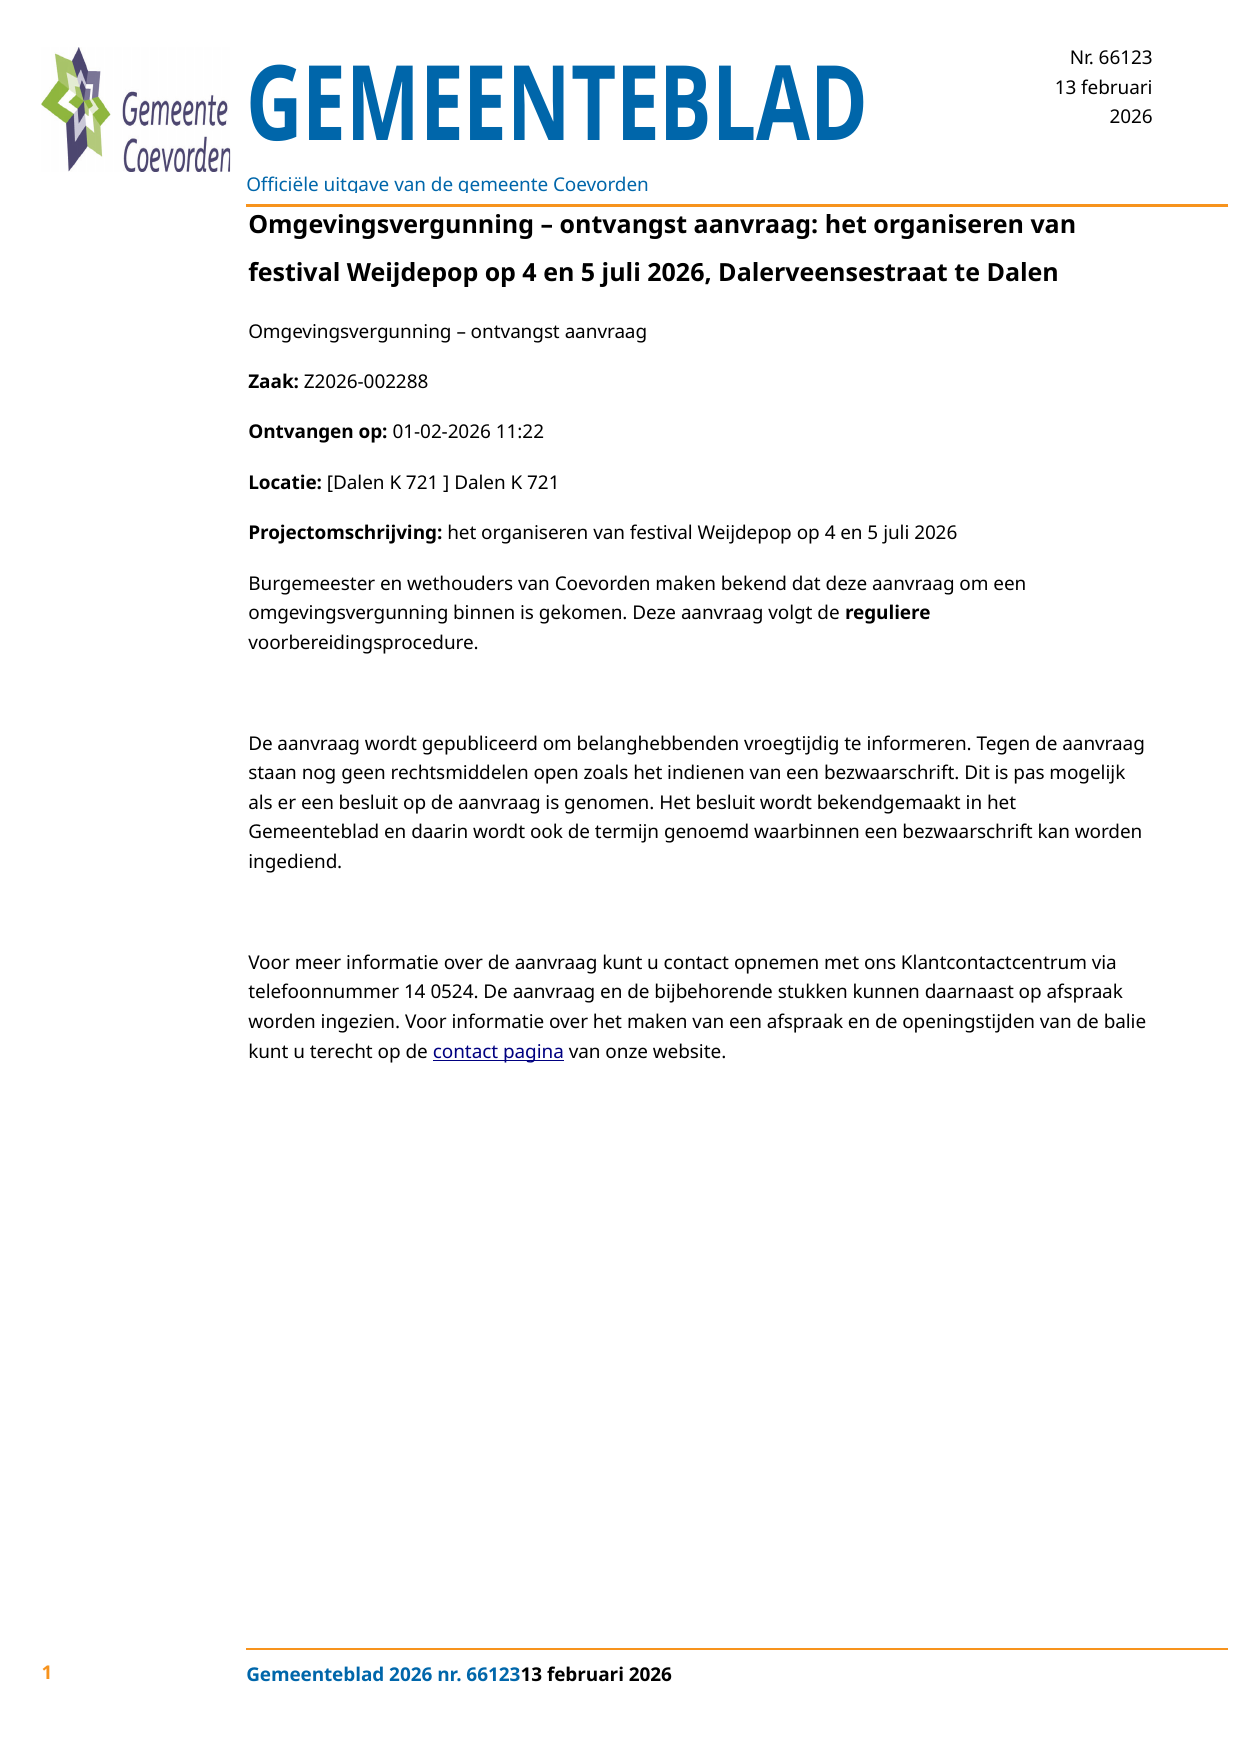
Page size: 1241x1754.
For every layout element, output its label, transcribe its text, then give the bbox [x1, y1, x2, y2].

text Ontvangen op: 01-02-2026 11:22 [248, 419, 1152, 444]
text Zaak: Z2026-002288 [248, 368, 1152, 394]
text Projectomschrijving: het organiseren van festival Weijdepop op 4 en 5 juli 2026 [248, 519, 1152, 545]
text Voor meer informatie over de aanvraag kunt u contact opnemen met ons Klantcontactcentrum via telefoonnummer 14 0524. De aanvraag en de bijbehorende stukken kunnen daarnaast op afspraak worden ingezien. Voor informatie over het maken van een afspraak en de openingstijden van de balie kunt u terecht op de contact pagina van onze website. [248, 949, 1152, 1064]
text Omgevingsvergunning – ontvangst aanvraag [248, 318, 1152, 344]
text Omgevingsvergunning – ontvangst aanvraag: het organiseren van festival Weijdepop op 4 en 5 juli 2026, Dalerveensestraat te Dalen [248, 207, 1152, 288]
picture [41, 47, 231, 172]
text Locatie: [Dalen K 721 ] Dalen K 721 [248, 469, 1152, 495]
text De aanvraag wordt gepubliceerd om belanghebbenden vroegtijdig te informeren. Tegen de aanvraag staan nog geen rechtsmiddelen open zoals het indienen van een bezwaarschrift. Dit is pas mogelijk als er een besluit op de aanvraag is genomen. Het besluit wordt bekendgemaakt in het Gemeenteblad en daarin wordt ook de termijn genoemd waarbinnen een bezwaarschrift kan worden ingediend. [248, 730, 1152, 874]
text Burgemeester en wethouders van Coevorden maken bekend dat deze aanvraag om een omgevingsvergunning binnen is gekomen. Deze aanvraag volgt de reguliere voorbereidingsprocedure. [248, 570, 1152, 655]
